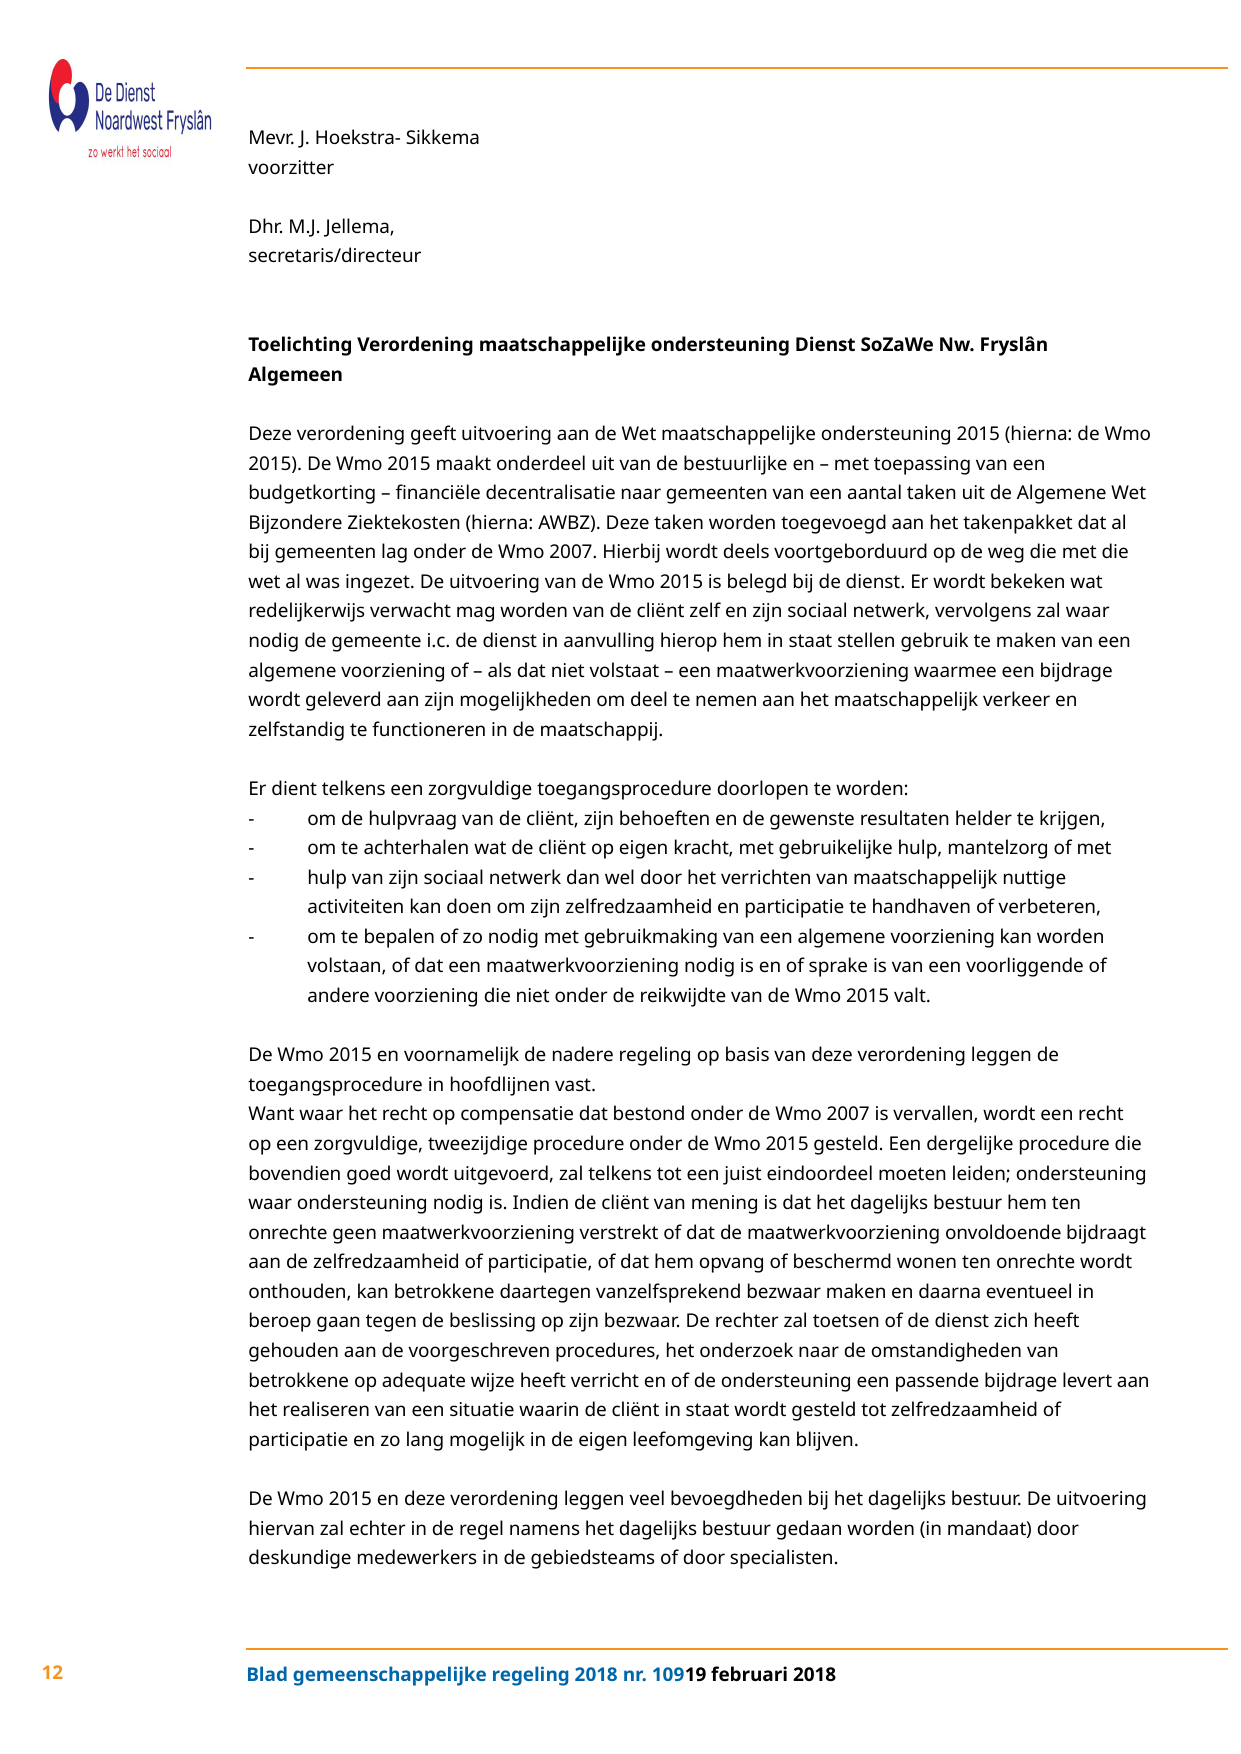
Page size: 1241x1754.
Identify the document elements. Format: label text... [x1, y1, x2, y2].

list om te achterhalen wat de cliënt op eigen kracht, met gebruikelijke hulp, mantelzorg of met [248, 834, 1152, 860]
list hulp van zijn sociaal netwerk dan wel door het verrichten van maatschappelijk nuttige activiteiten kan doen om zijn zelfredzaamheid en participatie te handhaven of verbeteren, [248, 864, 1152, 919]
text De Wmo 2015 en deze verordening leggen veel bevoegdheden bij het dagelijks bestuur. De uitvoering hiervan zal echter in de regel namens het dagelijks bestuur gedaan worden (in mandaat) door deskundige medewerkers in de gebiedsteams of door specialisten. [248, 1485, 1152, 1570]
picture [41, 47, 231, 172]
text Algemeen [248, 361, 1152, 387]
list om de hulpvraag van de cliënt, zijn behoeften en de gewenste resultaten helder te krijgen, [248, 805, 1152, 831]
text Mevr. J. Hoekstra- Sikkema [248, 124, 1152, 150]
text Dhr. M.J. Jellema, [248, 213, 1152, 239]
text De Wmo 2015 en voornamelijk de nadere regeling op basis van deze verordening leggen de toegangsprocedure in hoofdlijnen vast. [248, 1041, 1152, 1097]
text Want waar het recht op compensatie dat bestond onder de Wmo 2007 is vervallen, wordt een recht op een zorgvuldige, tweezijdige procedure onder de Wmo 2015 gesteld. Een dergelijke procedure die bovendien goed wordt uitgevoerd, zal telkens tot een juist eindoordeel moeten leiden; ondersteuning waar ondersteuning nodig is. Indien de cliënt van mening is dat het dagelijks bestuur hem ten onrechte geen maatwerkvoorziening verstrekt of dat de maatwerkvoorziening onvoldoende bijdraagt aan de zelfredzaamheid of participatie, of dat hem opvang of beschermd wonen ten onrechte wordt onthouden, kan betrokkene daartegen vanzelfsprekend bezwaar maken en daarna eventueel in beroep gaan tegen de beslissing op zijn bezwaar. De rechter zal toetsen of de dienst zich heeft gehouden aan de voorgeschreven procedures, het onderzoek naar de omstandigheden van betrokkene op adequate wijze heeft verricht en of de ondersteuning een passende bijdrage levert aan het realiseren van een situatie waarin de cliënt in staat wordt gesteld tot zelfredzaamheid of participatie en zo lang mogelijk in de eigen leefomgeving kan blijven. [248, 1101, 1152, 1452]
text voorzitter [248, 154, 1152, 180]
text Er dient telkens een zorgvuldige toegangsprocedure doorlopen te worden: [248, 775, 1152, 801]
text secretaris/directeur [248, 243, 1152, 268]
text Toelichting Verordening maatschappelijke ondersteuning Dienst SoZaWe Nw. Fryslân [248, 331, 1152, 357]
list om te bepalen of zo nodig met gebruikmaking van een algemene voorziening kan worden volstaan, of dat een maatwerkvoorziening nodig is en of sprake is van een voorliggende of andere voorziening die niet onder de reikwijdte van de Wmo 2015 valt. [248, 923, 1152, 1008]
text Deze verordening geeft uitvoering aan de Wet maatschappelijke ondersteuning 2015 (hierna: de Wmo 2015). De Wmo 2015 maakt onderdeel uit van de bestuurlijke en – met toepassing van een budgetkorting – financiële decentralisatie naar gemeenten van een aantal taken uit de Algemene Wet Bijzondere Ziektekosten (hierna: AWBZ). Deze taken worden toegevoegd aan het takenpakket dat al bij gemeenten lag onder de Wmo 2007. Hierbij wordt deels voortgeborduurd op de weg die met die wet al was ingezet. De uitvoering van de Wmo 2015 is belegd bij de dienst. Er wordt bekeken wat redelijkerwijs verwacht mag worden van de cliënt zelf en zijn sociaal netwerk, vervolgens zal waar nodig de gemeente i.c. de dienst in aanvulling hierop hem in staat stellen gebruik te maken van een algemene voorziening of – als dat niet volstaat – een maatwerkvoorziening waarmee een bijdrage wordt geleverd aan zijn mogelijkheden om deel te nemen aan het maatschappelijk verkeer en zelfstandig te functioneren in de maatschappij. [248, 420, 1152, 742]
